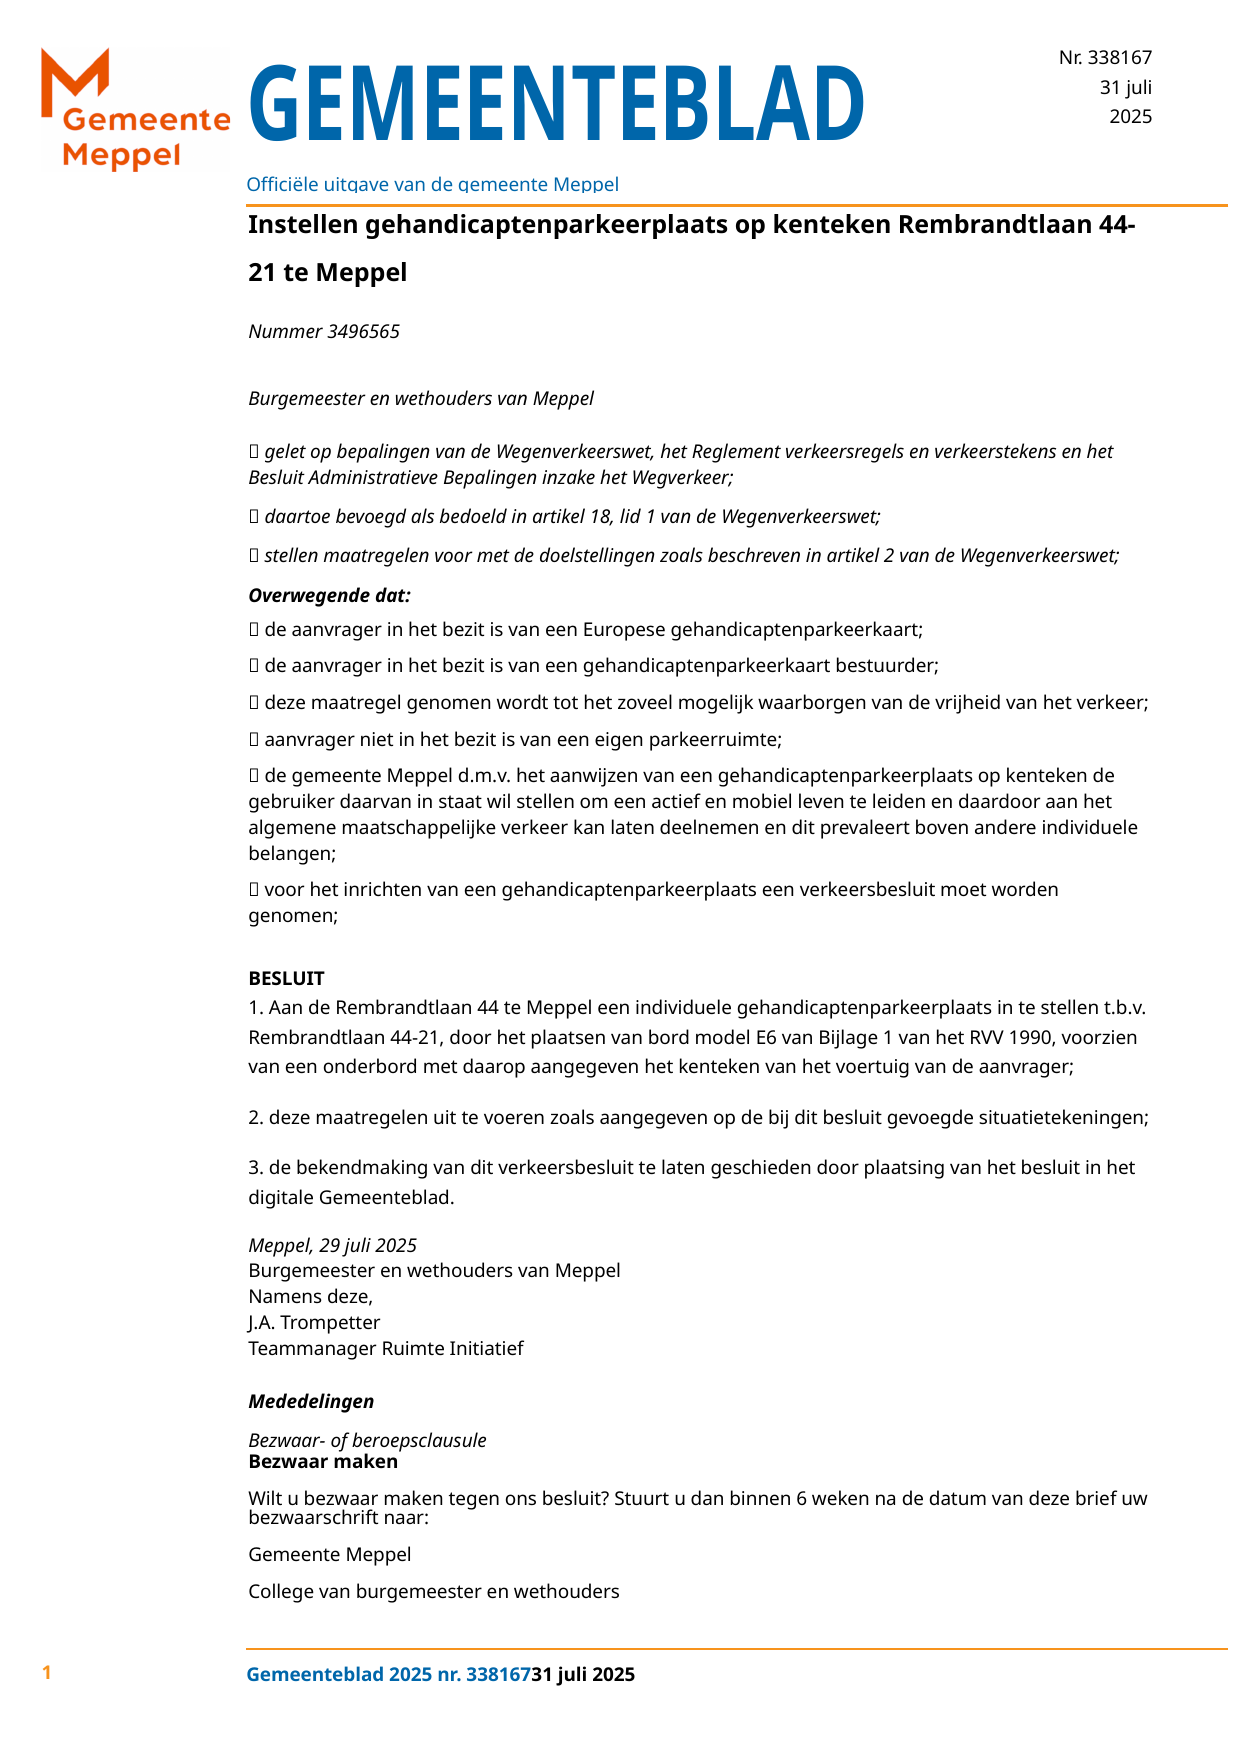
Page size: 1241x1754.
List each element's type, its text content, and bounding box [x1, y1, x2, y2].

text Instellen gehandicaptenparkeerplaats op kenteken Rembrandtlaan 44-21 te Meppel [248, 207, 1152, 288]
text  deze maatregel genomen wordt tot het zoveel mogelijk waarborgen van de vrijheid van het verkeer; [248, 689, 1152, 715]
text Teammanager Ruimte Initiatief [248, 1335, 1152, 1361]
text  aanvrager niet in het bezit is van een eigen parkeerruimte; [248, 726, 1152, 752]
text BESLUIT [248, 965, 1152, 991]
text Bezwaar maken [248, 1453, 1152, 1472]
text 3. de bekendmaking van dit verkeersbesluit te laten geschieden door plaatsing van het besluit in het digitale Gemeenteblad. [248, 1154, 1152, 1210]
text  stellen maatregelen voor met de doelstellingen zoals beschreven in artikel 2 van de Wegenverkeerswet; [248, 543, 1152, 568]
text Mededelingen [248, 1388, 1152, 1413]
text  de gemeente Meppel d.m.v. het aanwijzen van een gehandicaptenparkeerplaats op kenteken de gebruiker daarvan in staat wil stellen om een actief en mobiel leven te leiden en daardoor aan het algemene maatschappelijke verkeer kan laten deelnemen en dit prevaleert boven andere individuele belangen; [248, 763, 1152, 866]
text  de aanvrager in het bezit is van een gehandicaptenparkeerkaart bestuurder; [248, 653, 1152, 678]
text Gemeente Meppel [248, 1546, 1152, 1565]
text  voor het inrichten van een gehandicaptenparkeerplaats een verkeersbesluit moet worden genomen; [248, 877, 1152, 928]
text Namens deze, [248, 1283, 1152, 1309]
text Bezwaar- of beroepsclausule [248, 1427, 1152, 1453]
text Overwegende dat: [248, 582, 1152, 608]
text Wilt u bezwaar maken tegen ons besluit? Stuurt u dan binnen 6 weken na de datum van deze brief uw bezwaarschrift naar: [248, 1490, 1152, 1528]
text Nummer 3496565 [248, 318, 1152, 344]
text Burgemeester en wethouders van Meppel [248, 386, 1152, 411]
text Meppel, 29 juli 2025 [248, 1232, 1152, 1258]
text 2. deze maatregelen uit te voeren zoals aangegeven op de bij dit besluit gevoegde situatietekeningen; [248, 1104, 1152, 1130]
text J.A. Trompetter [248, 1309, 1152, 1335]
text College van burgemeester en wethouders [248, 1583, 1152, 1602]
picture [41, 47, 231, 172]
text  gelet op bepalingen van de Wegenverkeerswet, het Reglement verkeersregels en verkeerstekens en het Besluit Administratieve Bepalingen inzake het Wegverkeer; [248, 438, 1152, 490]
text  de aanvrager in het bezit is van een Europese gehandicaptenparkeerkaart; [248, 616, 1152, 642]
text  daartoe bevoegd als bedoeld in artikel 18, lid 1 van de Wegenverkeerswet; [248, 503, 1152, 529]
text Burgemeester en wethouders van Meppel [248, 1258, 1152, 1283]
text 1. Aan de Rembrandtlaan 44 te Meppel een individuele gehandicaptenparkeerplaats in te stellen t.b.v. Rembrandtlaan 44-21, door het plaatsen van bord model E6 van Bijlage 1 van het RVV 1990, voorzien van een onderbord met daarop aangegeven het kenteken van het voertuig van de aanvrager; [248, 994, 1152, 1079]
